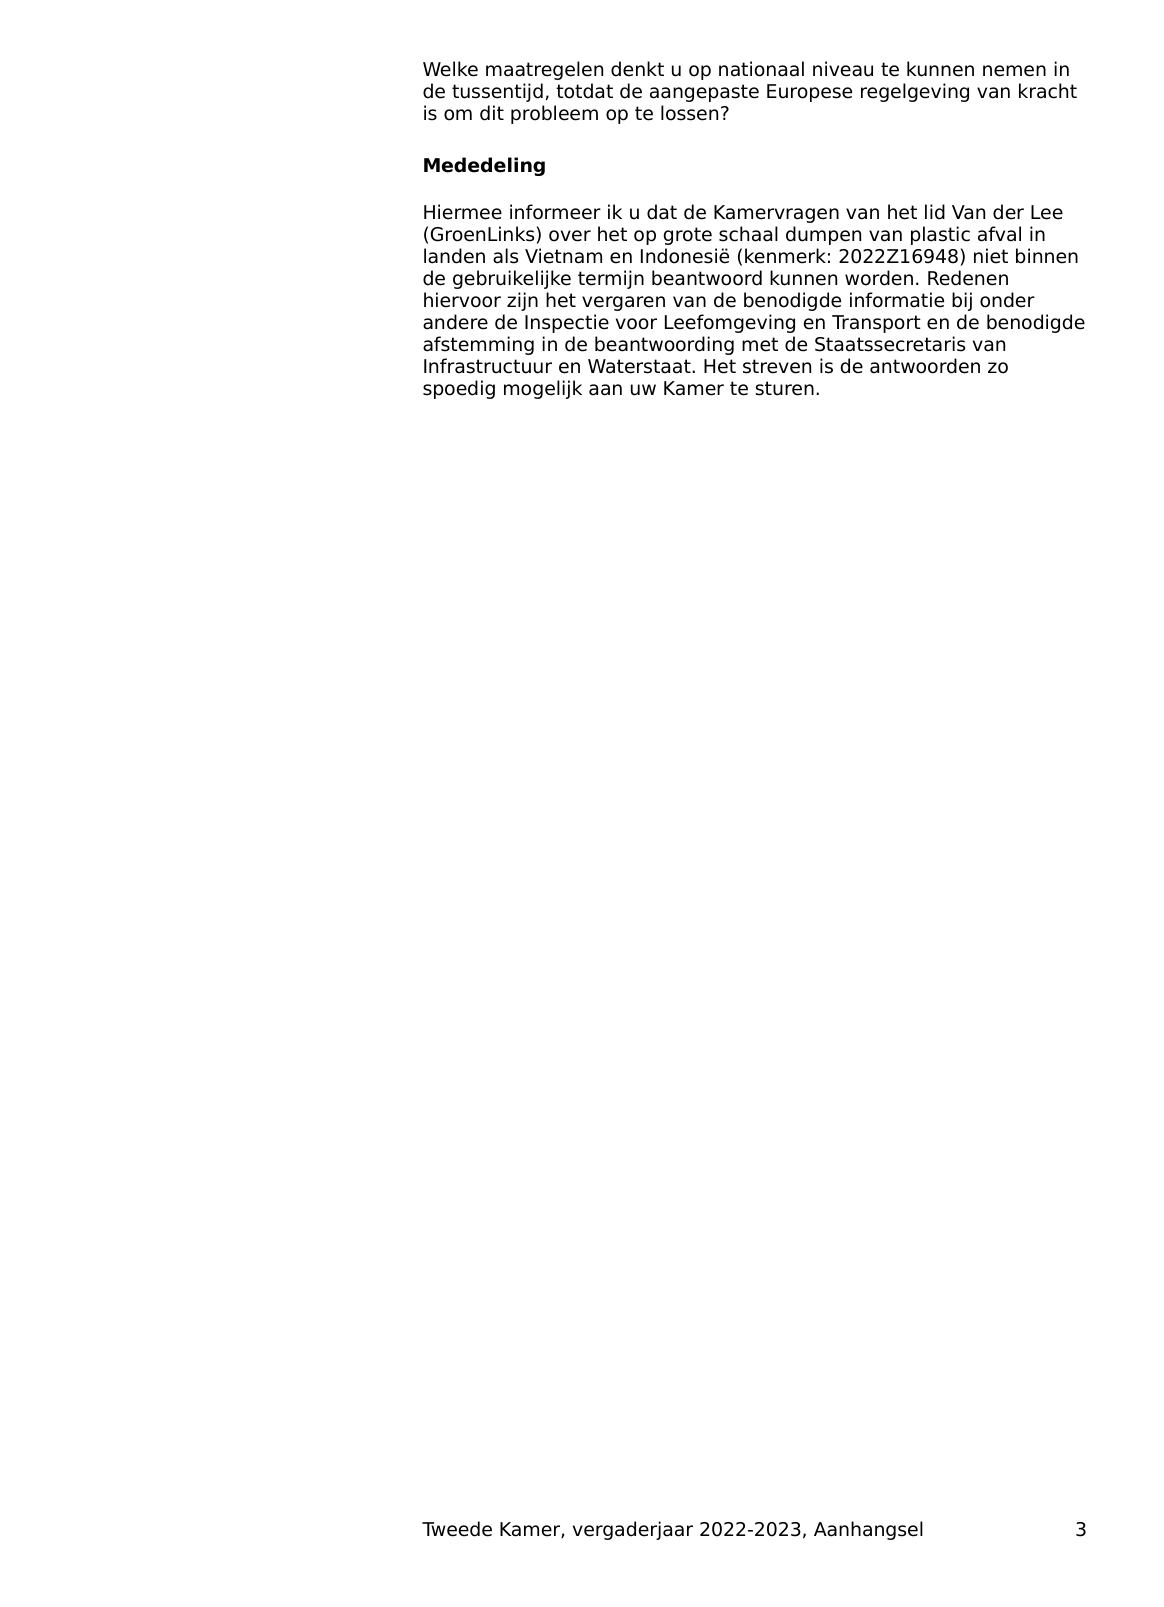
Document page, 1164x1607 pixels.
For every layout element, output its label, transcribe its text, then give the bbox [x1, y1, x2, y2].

text Welke maatregelen denkt u op nationaal niveau te kunnen nemen in de tussentijd, totdat de aangepaste Europese regelgeving van kracht is om dit probleem op te lossen? [422, 59, 1087, 125]
subtitle Mededeling [422, 155, 1087, 177]
text Hiermee informeer ik u dat de Kamervragen van het lid Van der Lee (GroenLinks) over het op grote schaal dumpen van plastic afval in landen als Vietnam en Indonesië (kenmerk: 2022Z16948) niet binnen de gebruikelijke termijn beantwoord kunnen worden. Redenen hiervoor zijn het vergaren van de benodigde informatie bij onder andere de Inspectie voor Leefomgeving en Transport en de benodigde afstemming in de beantwoording met de Staatssecretaris van Infrastructuur en Waterstaat. Het streven is de antwoorden zo spoedig mogelijk aan uw Kamer te sturen. [422, 202, 1087, 400]
